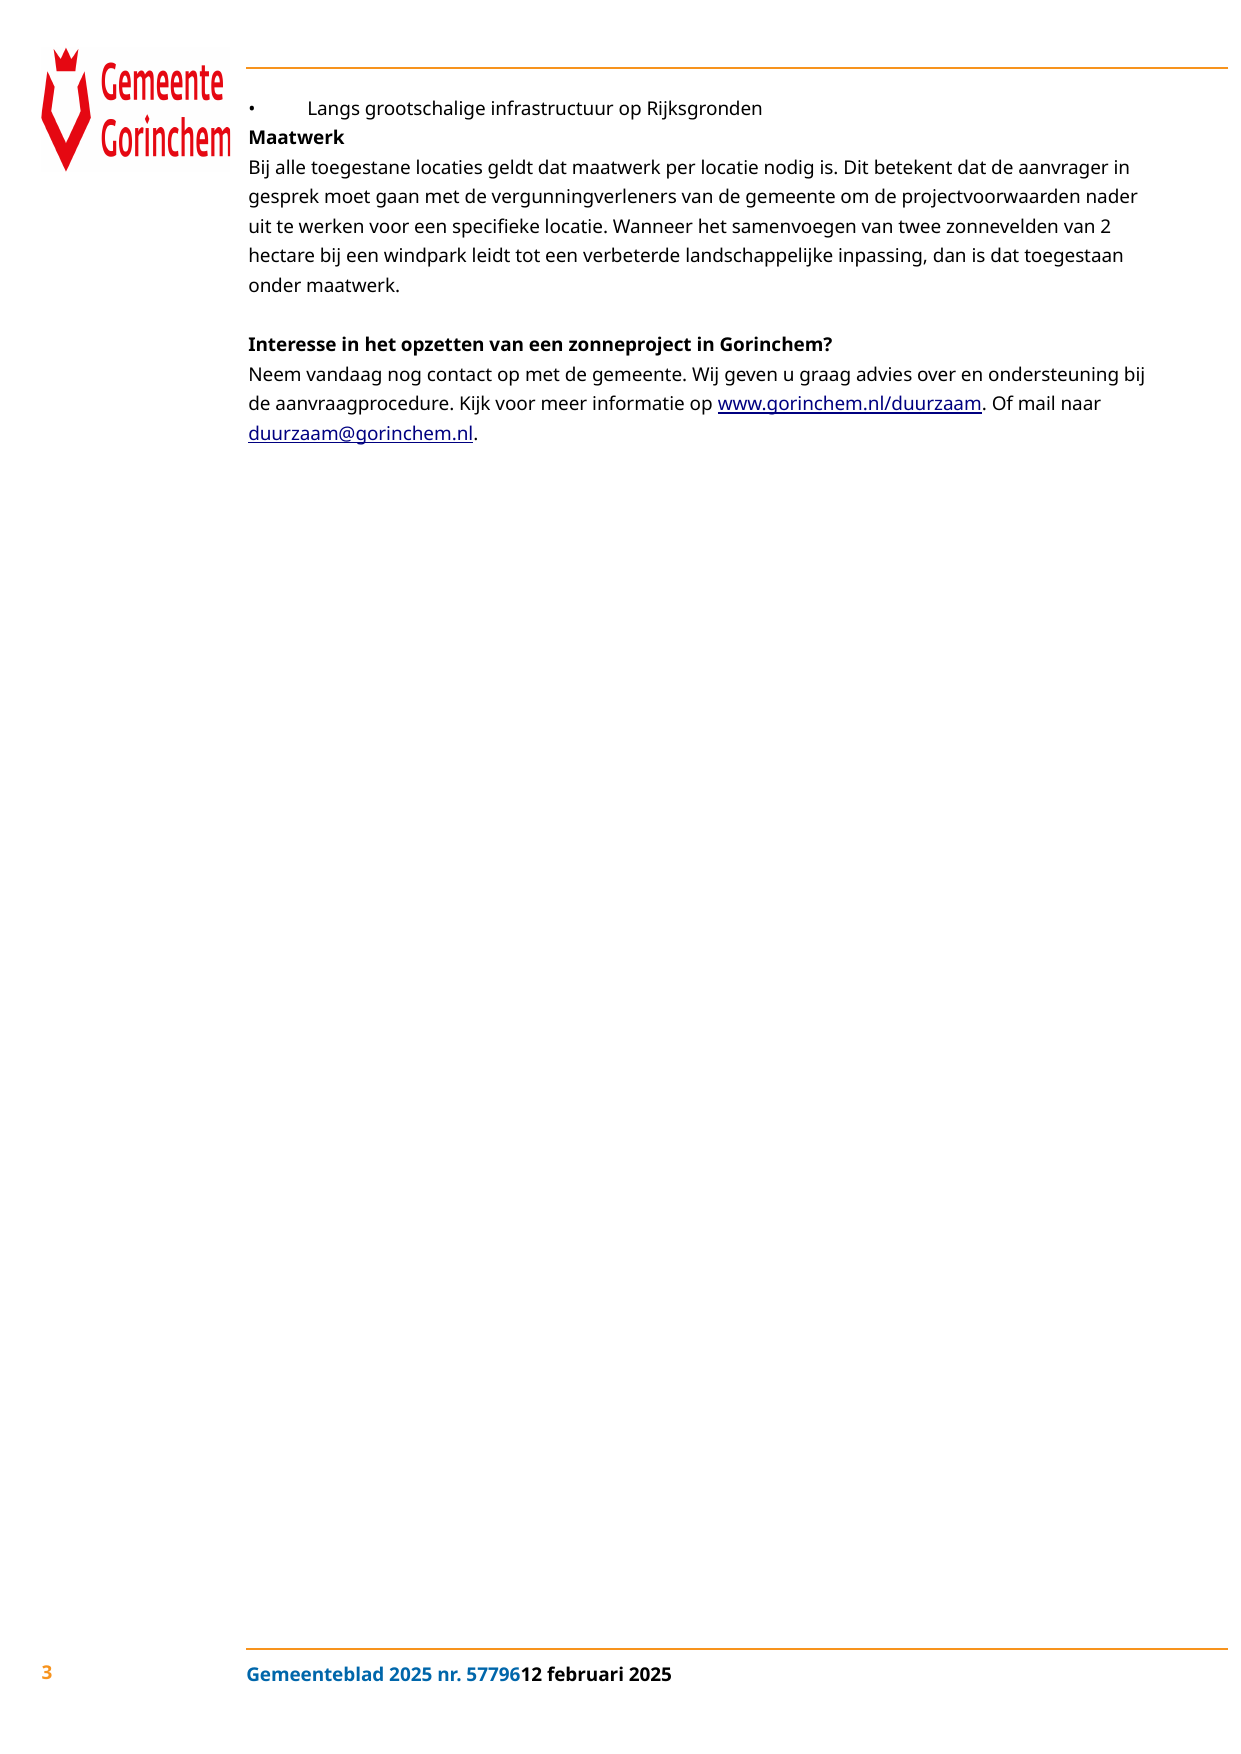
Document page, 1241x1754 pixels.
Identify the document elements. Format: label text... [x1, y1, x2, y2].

text Interesse in het opzetten van een zonneproject in Gorinchem? [248, 331, 1152, 357]
text Neem vandaag nog contact op met de gemeente. Wij geven u graag advies over en ondersteuning bij de aanvraagprocedure. Kijk voor meer informatie op www.gorinchem.nl/duurzaam. Of mail naar duurzaam@gorinchem.nl. [248, 361, 1152, 446]
list Langs grootschalige infrastructuur op Rijksgronden [248, 95, 1152, 121]
text Maatwerk [248, 124, 1152, 150]
text Bij alle toegestane locaties geldt dat maatwerk per locatie nodig is. Dit betekent dat de aanvrager in gesprek moet gaan met de vergunningverleners van de gemeente om de projectvoorwaarden nader uit te werken voor een specifieke locatie. Wanneer het samenvoegen van twee zonnevelden van 2 hectare bij een windpark leidt tot een verbeterde landschappelijke inpassing, dan is dat toegestaan onder maatwerk. [248, 154, 1152, 298]
picture [41, 47, 231, 172]
